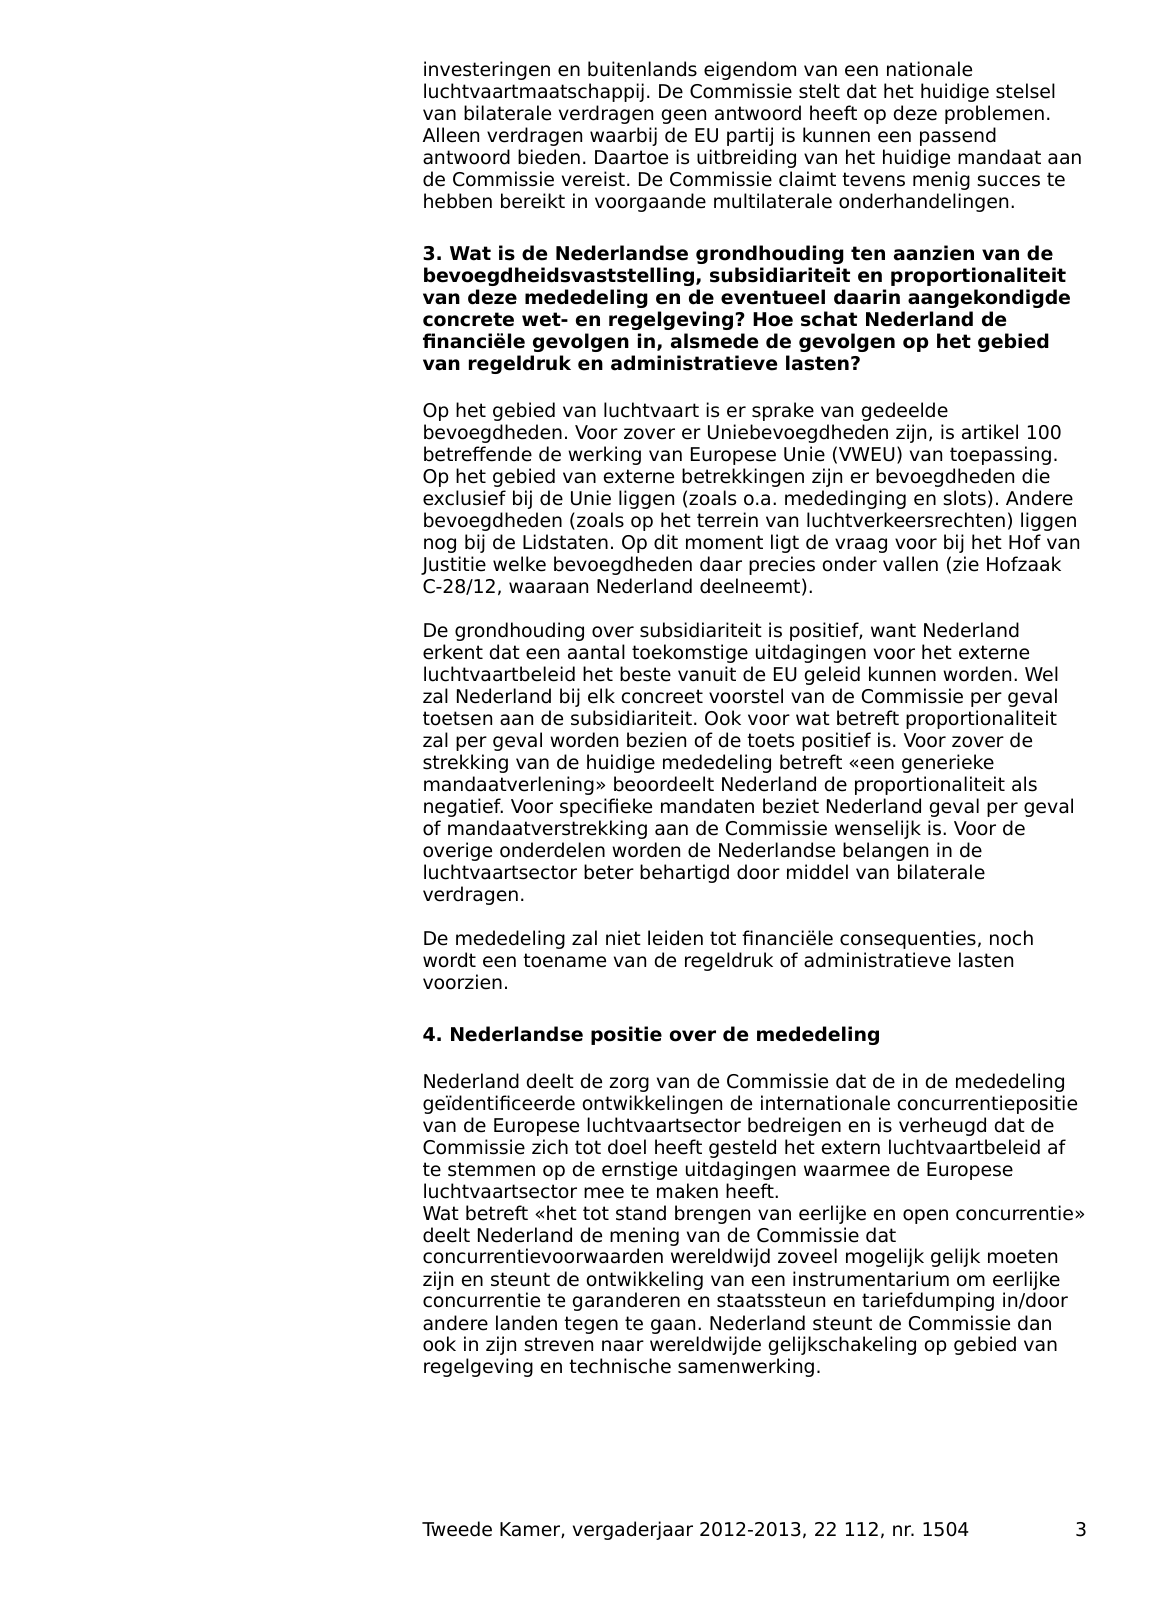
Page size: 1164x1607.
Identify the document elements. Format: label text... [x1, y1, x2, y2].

text Wat betreft «het tot stand brengen van eerlijke en open concurrentie» deelt Nederland de mening van de Commissie dat concurrentievoorwaarden wereldwijd zoveel mogelijk gelijk moeten zijn en steunt de ontwikkeling van een instrumentarium om eerlijke concurrentie te garanderen en staatssteun en tariefdumping in/door andere landen tegen te gaan. Nederland steunt de Commissie dan ook in zijn streven naar wereldwijde gelijkschakeling op gebied van regelgeving en technische samenwerking. [422, 1202, 1087, 1378]
text Op het gebied van luchtvaart is er sprake van gedeelde bevoegdheden. Voor zover er Uniebevoegdheden zijn, is artikel 100 betreffende de werking van Europese Unie (VWEU) van toepassing. Op het gebied van externe betrekkingen zijn er bevoegdheden die exclusief bij de Unie liggen (zoals o.a. mededinging en slots). Andere bevoegdheden (zoals op het terrein van luchtverkeersrechten) liggen nog bij de Lidstaten. Op dit moment ligt de vraag voor bij het Hof van Justitie welke bevoegdheden daar precies onder vallen (zie Hofzaak C-28/12, waaraan Nederland deelneemt). [422, 400, 1087, 598]
text De grondhouding over subsidiariteit is positief, want Nederland erkent dat een aantal toekomstige uitdagingen voor het externe luchtvaartbeleid het beste vanuit de EU geleid kunnen worden. Wel zal Nederland bij elk concreet voorstel van de Commissie per geval toetsen aan de subsidiariteit. Ook voor wat betreft proportionaliteit zal per geval worden bezien of de toets positief is. Voor zover de strekking van de huidige mededeling betreft «een generieke mandaatverlening» beoordeelt Nederland de proportionaliteit als negatief. Voor specifieke mandaten beziet Nederland geval per geval of mandaatverstrekking aan de Commissie wenselijk is. Voor de overige onderdelen worden de Nederlandse belangen in de luchtvaartsector beter behartigd door middel van bilaterale verdragen. [422, 620, 1087, 906]
subtitle 4. Nederlandse positie over de mededeling [422, 1024, 1087, 1046]
text De mededeling zal niet leiden tot financiële consequenties, noch wordt een toename van de regeldruk of administratieve lasten voorzien. [422, 928, 1087, 994]
text Nederland deelt de zorg van de Commissie dat de in de mededeling geïdentificeerde ontwikkelingen de internationale concurrentiepositie van de Europese luchtvaartsector bedreigen en is verheugd dat de Commissie zich tot doel heeft gesteld het extern luchtvaartbeleid af te stemmen op de ernstige uitdagingen waarmee de Europese luchtvaartsector mee te maken heeft. [422, 1071, 1087, 1202]
subtitle 3. Wat is de Nederlandse grondhouding ten aanzien van de bevoegdheidsvaststelling, subsidiariteit en proportionaliteit van deze mededeling en de eventueel daarin aangekondigde concrete wet- en regelgeving? Hoe schat Nederland de financiële gevolgen in, alsmede de gevolgen op het gebied van regeldruk en administratieve lasten? [422, 243, 1087, 375]
text investeringen en buitenlands eigendom van een nationale luchtvaartmaatschappij. De Commissie stelt dat het huidige stelsel van bilaterale verdragen geen antwoord heeft op deze problemen. Alleen verdragen waarbij de EU partij is kunnen een passend antwoord bieden. Daartoe is uitbreiding van het huidige mandaat aan de Commissie vereist. De Commissie claimt tevens menig succes te hebben bereikt in voorgaande multilaterale onderhandelingen. [422, 59, 1087, 213]
